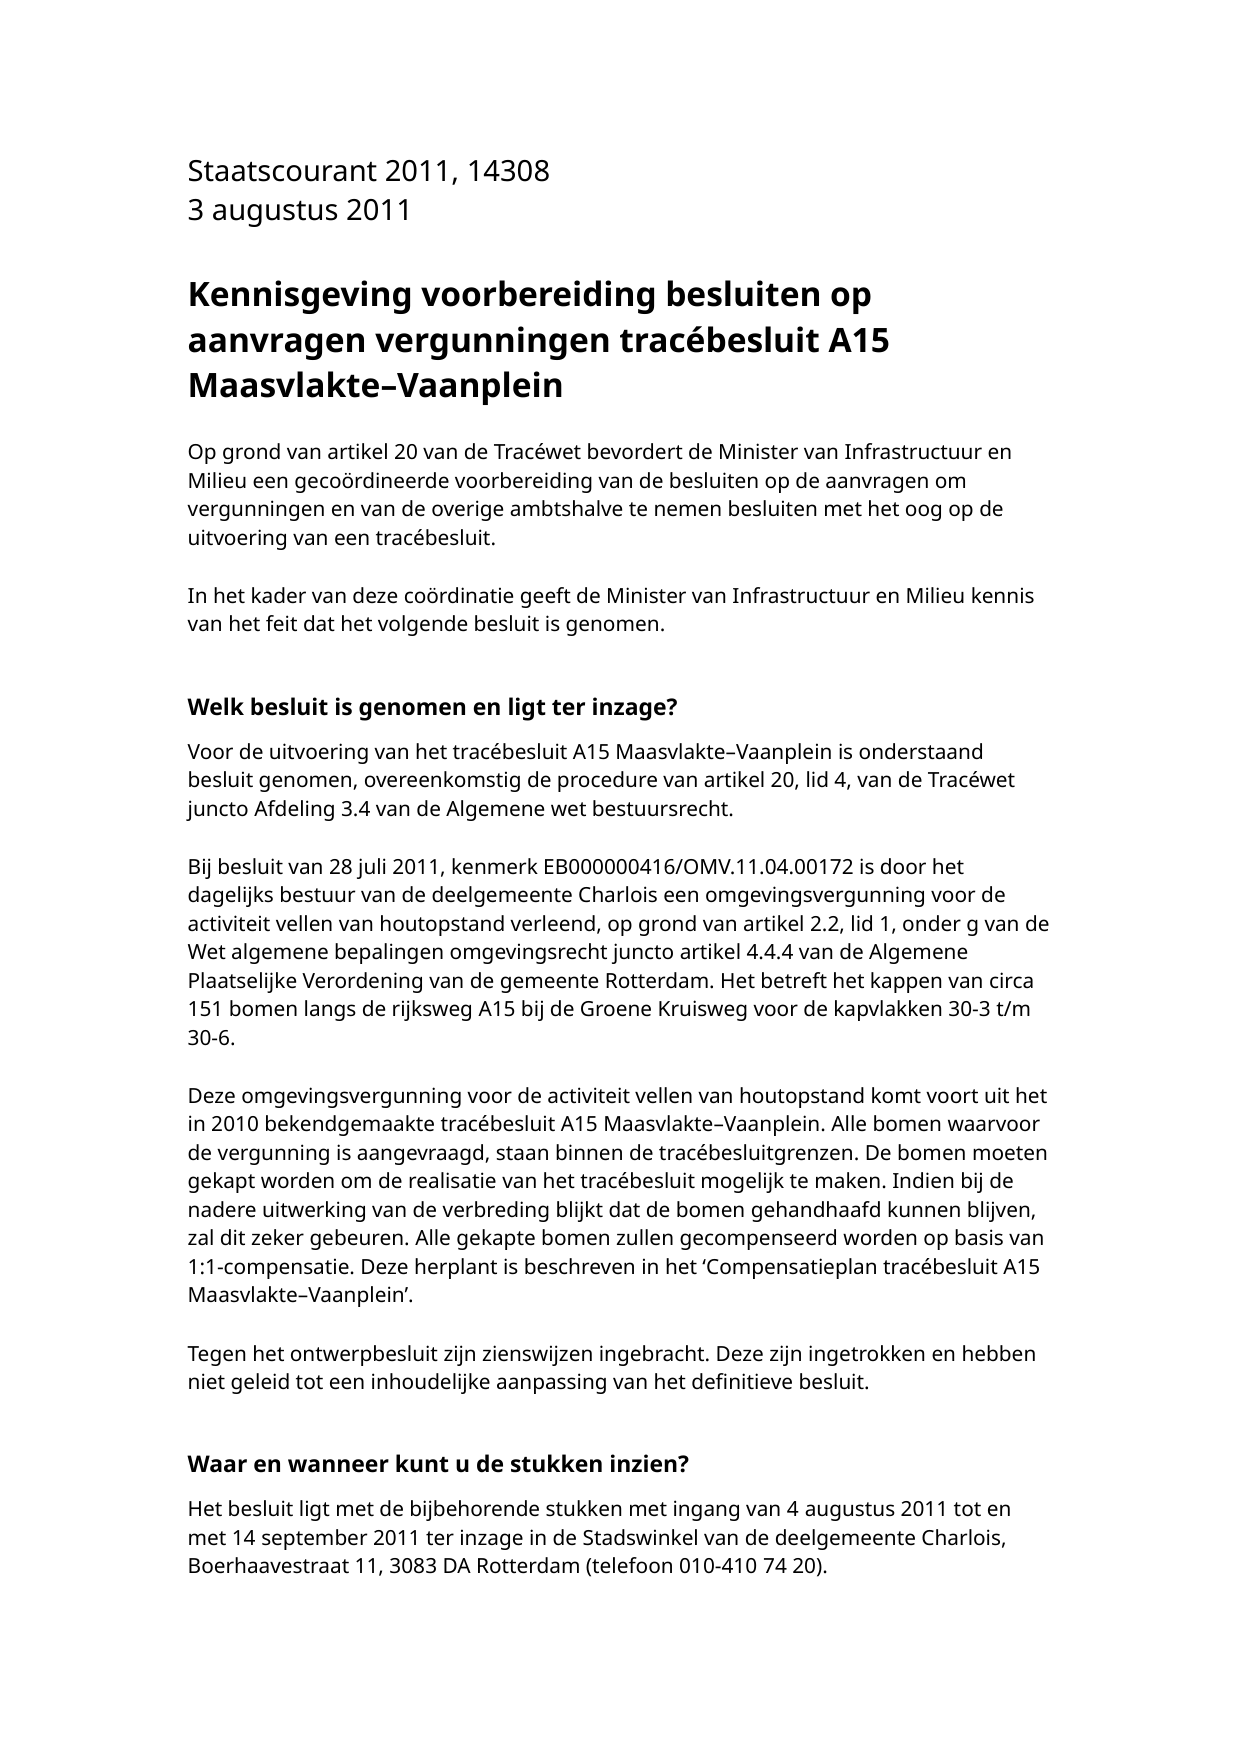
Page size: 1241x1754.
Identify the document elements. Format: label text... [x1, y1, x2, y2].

text 3 augustus 2011 [187, 190, 1053, 229]
text Het besluit ligt met de bijbehorende stukken met ingang van 4 augustus 2011 tot en met 14 september 2011 ter inzage in de Stadswinkel van de deelgemeente Charlois, Boerhaavestraat 11, 3083 DA Rotterdam (telefoon 010-410 74 20). [187, 1494, 1053, 1579]
subtitle Kennisgeving voorbereiding besluiten op aanvragen vergunningen tracébesluit A15 Maasvlakte–Vaanplein [187, 271, 1053, 407]
subtitle Welk besluit is genomen en ligt ter inzage? [187, 691, 1053, 722]
text Bij besluit van 28 juli 2011, kenmerk EB000000416/OMV.11.04.00172 is door het dagelijks bestuur van de deelgemeente Charlois een omgevingsvergunning voor de activiteit vellen van houtopstand verleend, op grond van artikel 2.2, lid 1, onder g van de Wet algemene bepalingen omgevingsrecht juncto artikel 4.4.4 van de Algemene Plaatselijke Verordening van de gemeente Rotterdam. Het betreft het kappen van circa 151 bomen langs de rijksweg A15 bij de Groene Kruisweg voor de kapvlakken 30-3 t/m 30-6. [187, 852, 1053, 1051]
text Tegen het ontwerpbesluit zijn zienswijzen ingebracht. Deze zijn ingetrokken en hebben niet geleid tot een inhoudelijke aanpassing van het definitieve besluit. [187, 1339, 1053, 1396]
text Voor de uitvoering van het tracébesluit A15 Maasvlakte–Vaanplein is onderstaand besluit genomen, overeenkomstig de procedure van artikel 20, lid 4, van de Tracéwet juncto Afdeling 3.4 van de Algemene wet bestuursrecht. [187, 737, 1053, 822]
text Deze omgevingsvergunning voor de activiteit vellen van houtopstand komt voort uit het in 2010 bekendgemaakte tracébesluit A15 Maasvlakte–Vaanplein. Alle bomen waarvoor de vergunning is aangevraagd, staan binnen de tracébesluitgrenzen. De bomen moeten gekapt worden om de realisatie van het tracébesluit mogelijk te maken. Indien bij de nadere uitwerking van de verbreding blijkt dat de bomen gehandhaafd kunnen blijven, zal dit zeker gebeuren. Alle gekapte bomen zullen gecompenseerd worden op basis van 1:1-compensatie. Deze herplant is beschreven in het ‘Compensatieplan tracébesluit A15 Maasvlakte–Vaanplein’. [187, 1081, 1053, 1309]
text Op grond van artikel 20 van de Tracéwet bevordert de Minister van Infrastructuur en Milieu een gecoördineerde voorbereiding van de besluiten op de aanvragen om vergunningen en van de overige ambtshalve te nemen besluiten met het oog op de uitvoering van een tracébesluit. [187, 437, 1053, 551]
subtitle Waar en wanneer kunt u de stukken inzien? [187, 1448, 1053, 1479]
text Staatscourant 2011, 14308 [187, 150, 1053, 190]
text In het kader van deze coördinatie geeft de Minister van Infrastructuur en Milieu kennis van het feit dat het volgende besluit is genomen. [187, 581, 1053, 638]
